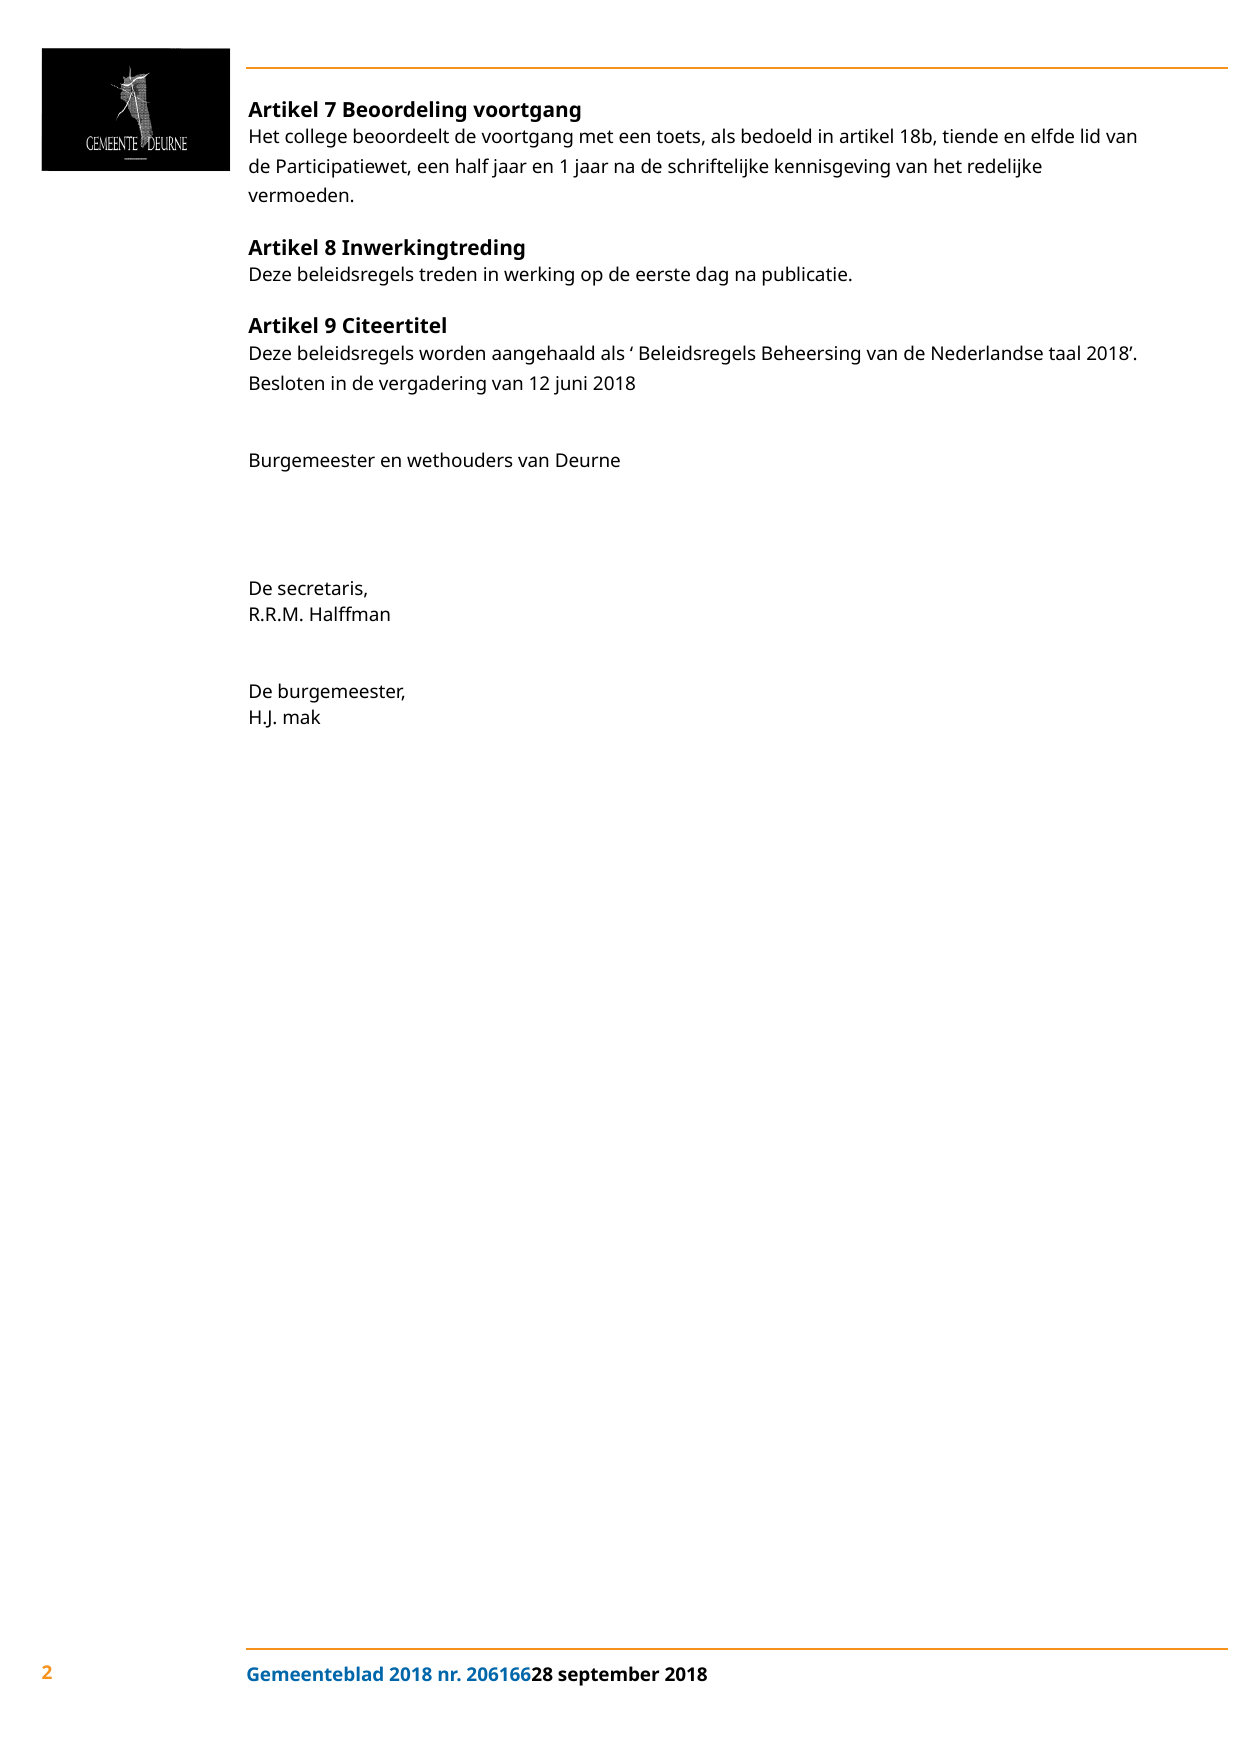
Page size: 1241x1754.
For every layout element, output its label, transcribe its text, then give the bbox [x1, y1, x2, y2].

picture [41, 47, 231, 172]
text R.R.M. Halffman [248, 601, 1152, 627]
text Deze beleidsregels worden aangehaald als ‘ Beleidsregels Beheersing van de Nederlandse taal 2018’. [248, 340, 1152, 366]
text Artikel 7 Beoordeling voortgang [248, 95, 1152, 123]
text De secretaris, [248, 576, 1152, 601]
text Deze beleidsregels treden in werking op de eerste dag na publicatie. [248, 261, 1152, 287]
text Artikel 8 Inwerkingtreding [248, 233, 1152, 261]
text De burgemeester, [248, 678, 1152, 704]
text H.J. mak [248, 704, 1152, 730]
text Artikel 9 Citeertitel [248, 312, 1152, 340]
text Besloten in de vergadering van 12 juni 2018 [248, 370, 1152, 395]
text Burgemeester en wethouders van Deurne [248, 447, 1152, 473]
text Het college beoordeelt de voortgang met een toets, als bedoeld in artikel 18b, tiende en elfde lid van de Participatiewet, een half jaar en 1 jaar na de schriftelijke kennisgeving van het redelijke vermoeden. [248, 123, 1152, 208]
